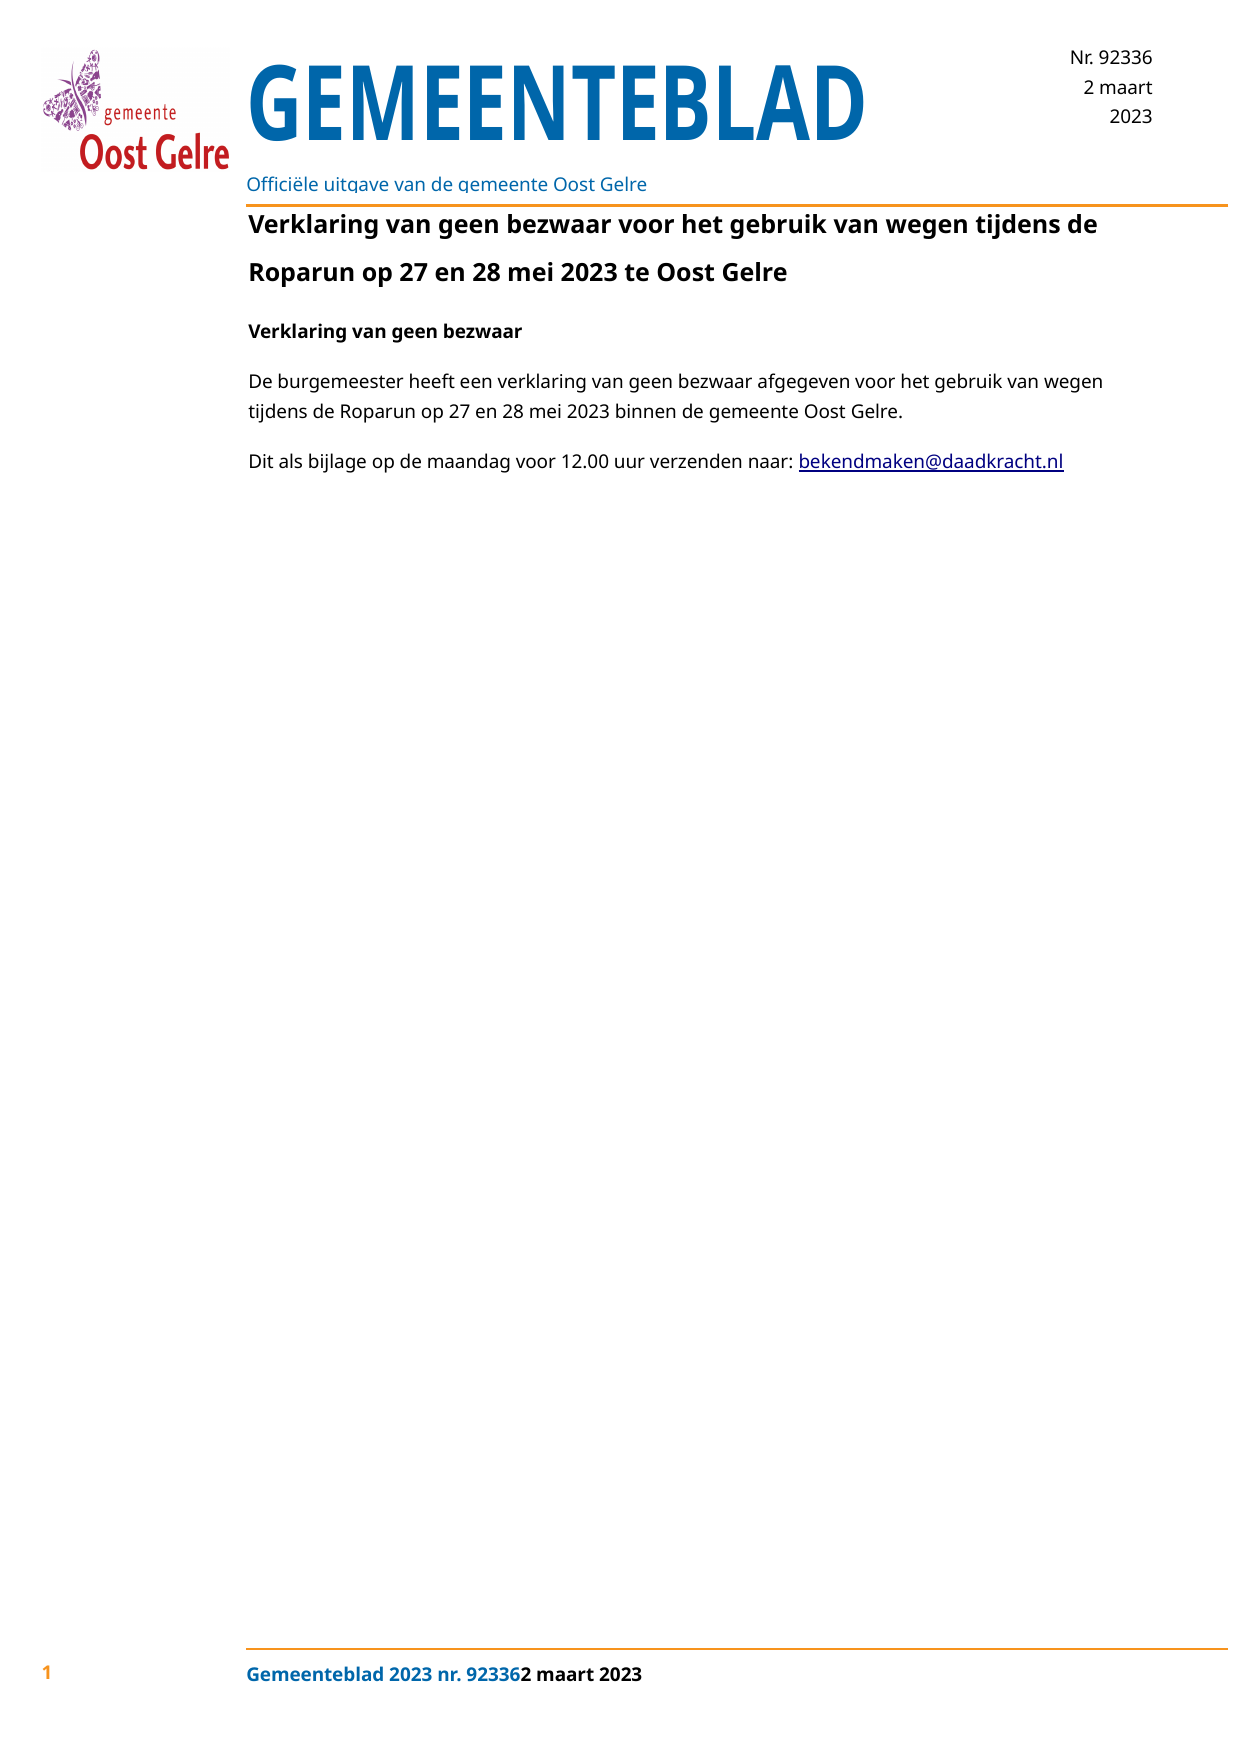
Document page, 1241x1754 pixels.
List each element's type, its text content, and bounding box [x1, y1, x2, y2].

text Dit als bijlage op de maandag voor 12.00 uur verzenden naar: bekendmaken@daadkracht.nl [248, 448, 1152, 474]
text Verklaring van geen bezwaar voor het gebruik van wegen tijdens de Roparun op 27 en 28 mei 2023 te Oost Gelre [248, 207, 1152, 288]
picture [41, 47, 231, 172]
text De burgemeester heeft een verklaring van geen bezwaar afgegeven voor het gebruik van wegen tijdens de Roparun op 27 en 28 mei 2023 binnen de gemeente Oost Gelre. [248, 368, 1152, 424]
text Verklaring van geen bezwaar [248, 318, 1152, 344]
